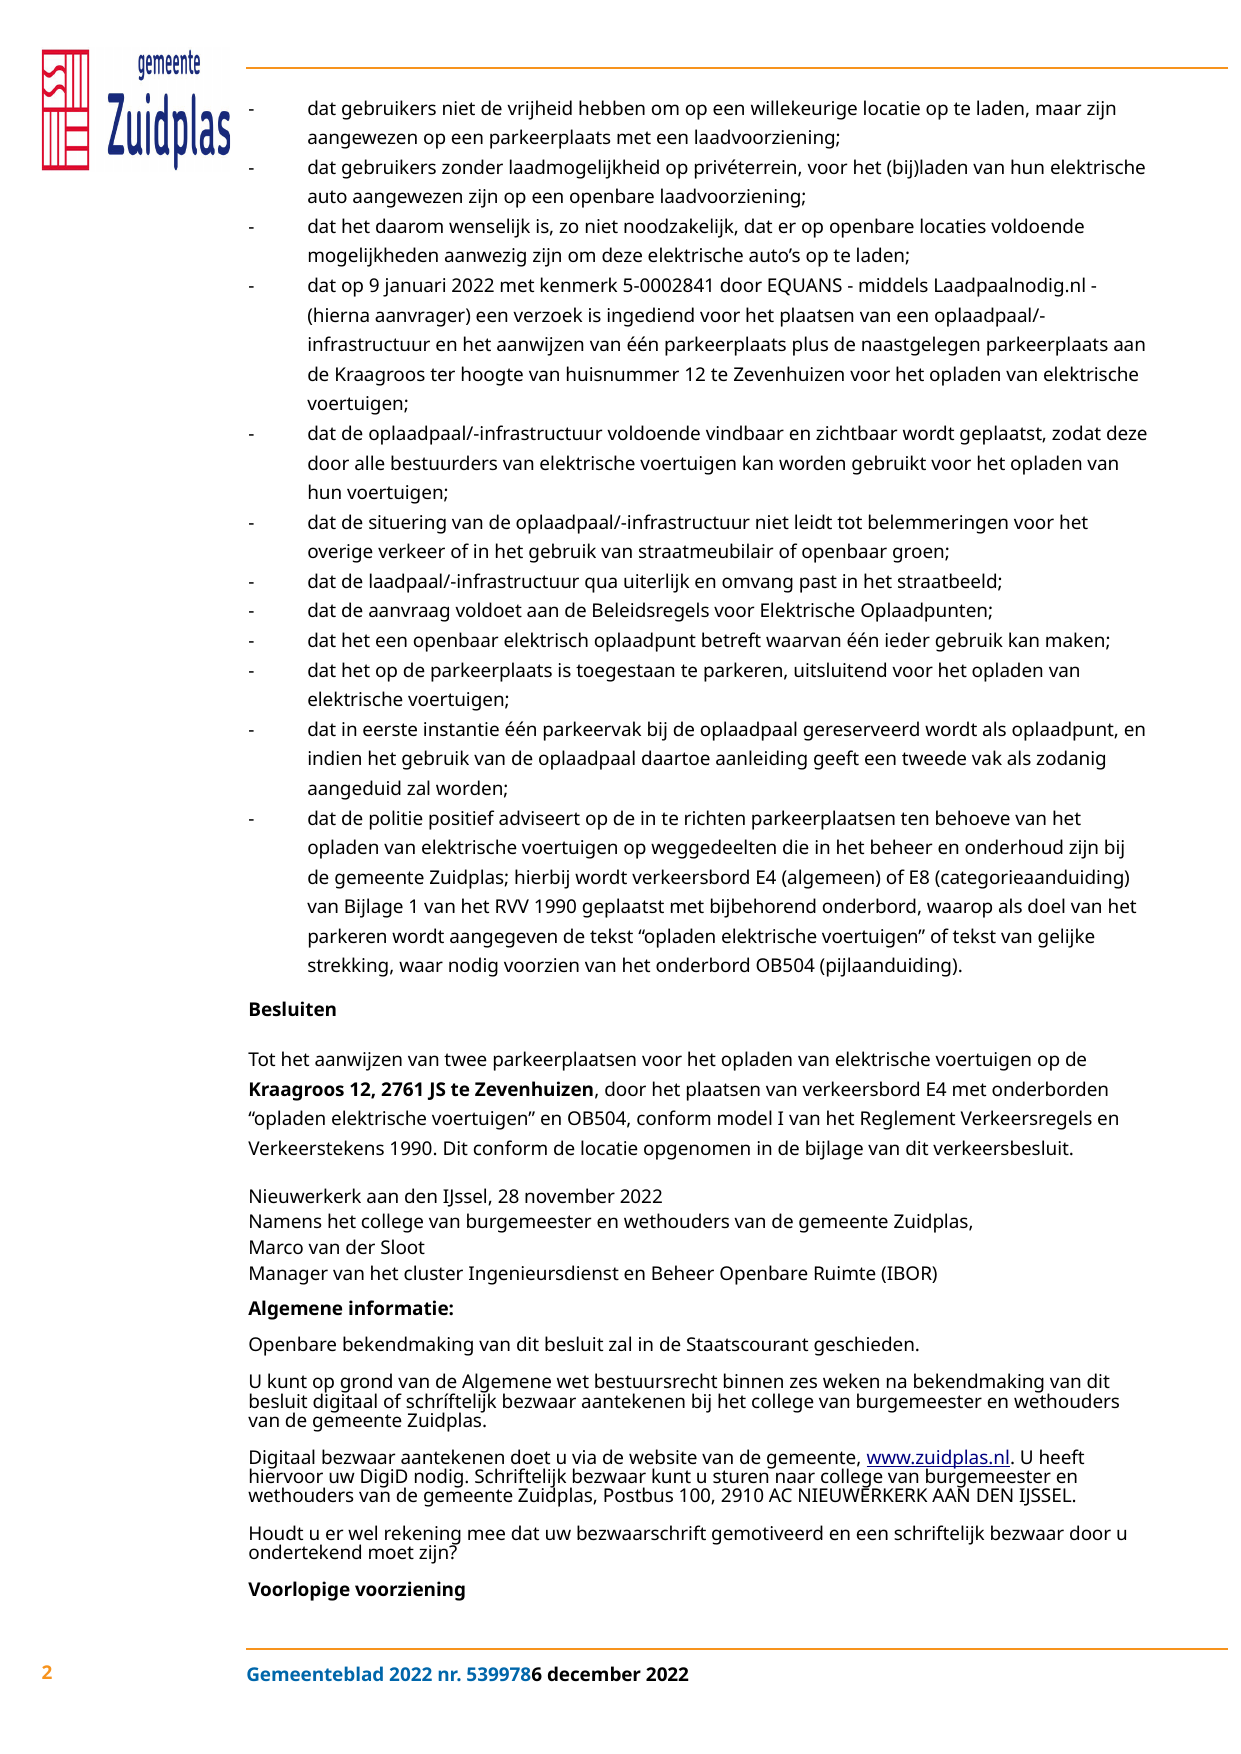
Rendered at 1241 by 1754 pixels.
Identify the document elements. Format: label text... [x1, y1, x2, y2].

list dat de oplaadpaal/-infrastructuur voldoende vindbaar en zichtbaar wordt geplaatst, zodat deze door alle bestuurders van elektrische voertuigen kan worden gebruikt voor het opladen van hun voertuigen; [248, 420, 1152, 505]
text Voorlopige voorziening [248, 1581, 1152, 1600]
list dat de laadpaal/-infrastructuur qua uiterlijk en omvang past in het straatbeeld; [248, 568, 1152, 594]
list dat in eerste instantie één parkeervak bij de oplaadpaal gereserveerd wordt als oplaadpunt, en indien het gebruik van de oplaadpaal daartoe aanleiding geeft een tweede vak als zodanig aangeduid zal worden; [248, 716, 1152, 801]
list dat gebruikers niet de vrijheid hebben om op een willekeurige locatie op te laden, maar zijn aangewezen op een parkeerplaats met een laadvoorziening; [248, 95, 1152, 150]
text Digitaal bezwaar aantekenen doet u via de website van de gemeente, www.zuidplas.nl. U heeft hiervoor uw DigiD nodig. Schriftelijk bezwaar kunt u sturen naar college van burgemeester en wethouders van de gemeente Zuidplas, Postbus 100, 2910 AC NIEUWERKERK AAN DEN IJSSEL. [248, 1449, 1152, 1507]
list dat de aanvraag voldoet aan de Beleidsregels voor Elektrische Oplaadpunten; [248, 598, 1152, 623]
text Houdt u er wel rekening mee dat uw bezwaarschrift gemotiveerd en een schriftelijk bezwaar door u ondertekend moet zijn? [248, 1524, 1152, 1563]
text Tot het aanwijzen van twee parkeerplaatsen voor het opladen van elektrische voertuigen op de Kraagroos 12, 2761 JS te Zevenhuizen, door het plaatsen van verkeersbord E4 met onderborden “opladen elektrische voertuigen” en OB504, conform model I van het Reglement Verkeersregels en Verkeerstekens 1990. Dit conform de locatie opgenomen in de bijlage van dit verkeersbesluit. [248, 1046, 1152, 1161]
text Manager van het cluster Ingenieursdienst en Beheer Openbare Ruimte (IBOR) [248, 1260, 1152, 1286]
text Algemene informatie: [248, 1299, 1152, 1319]
picture [41, 47, 231, 172]
list dat de politie positief adviseert op de in te richten parkeerplaatsen ten behoeve van het opladen van elektrische voertuigen op weggedeelten die in het beheer en onderhoud zijn bij de gemeente Zuidplas; hierbij wordt verkeersbord E4 (algemeen) of E8 (categorieaanduiding) van Bijlage 1 van het RVV 1990 geplaatst met bijbehorend onderbord, waarop als doel van het parkeren wordt aangegeven de tekst “opladen elektrische voertuigen” of tekst van gelijke strekking, waar nodig voorzien van het onderbord OB504 (pijlaanduiding). [248, 805, 1152, 978]
list dat het daarom wenselijk is, zo niet noodzakelijk, dat er op openbare locaties voldoende mogelijkheden aanwezig zijn om deze elektrische auto’s op te laden; [248, 213, 1152, 268]
list dat de situering van de oplaadpaal/-infrastructuur niet leidt tot belemmeringen voor het overige verkeer of in het gebruik van straatmeubilair of openbaar groen; [248, 509, 1152, 564]
text Openbare bekendmaking van dit besluit zal in de Staatscourant geschieden. [248, 1336, 1152, 1356]
text Namens het college van burgemeester en wethouders van de gemeente Zuidplas, [248, 1209, 1152, 1234]
text U kunt op grond van de Algemene wet bestuursrecht binnen zes weken na bekendmaking van dit besluit digitaal of schríftelijk bezwaar aantekenen bij het college van burgemeester en wethouders van de gemeente Zuidplas. [248, 1373, 1152, 1431]
list dat op 9 januari 2022 met kenmerk 5-0002841 door EQUANS - middels Laadpaalnodig.nl - (hierna aanvrager) een verzoek is ingediend voor het plaatsen van een oplaadpaal/-infrastructuur en het aanwijzen van één parkeerplaats plus de naastgelegen parkeerplaats aan de Kraagroos ter hoogte van huisnummer 12 te Zevenhuizen voor het opladen van elektrische voertuigen; [248, 272, 1152, 416]
list dat gebruikers zonder laadmogelijkheid op privéterrein, voor het (bij)laden van hun elektrische auto aangewezen zijn op een openbare laadvoorziening; [248, 154, 1152, 209]
text Besluiten [248, 996, 1152, 1022]
list dat het op de parkeerplaats is toegestaan te parkeren, uitsluitend voor het opladen van elektrische voertuigen; [248, 657, 1152, 712]
list dat het een openbaar elektrisch oplaadpunt betreft waarvan één ieder gebruik kan maken; [248, 627, 1152, 653]
text Marco van der Sloot [248, 1234, 1152, 1260]
text Nieuwerkerk aan den IJssel, 28 november 2022 [248, 1183, 1152, 1209]
